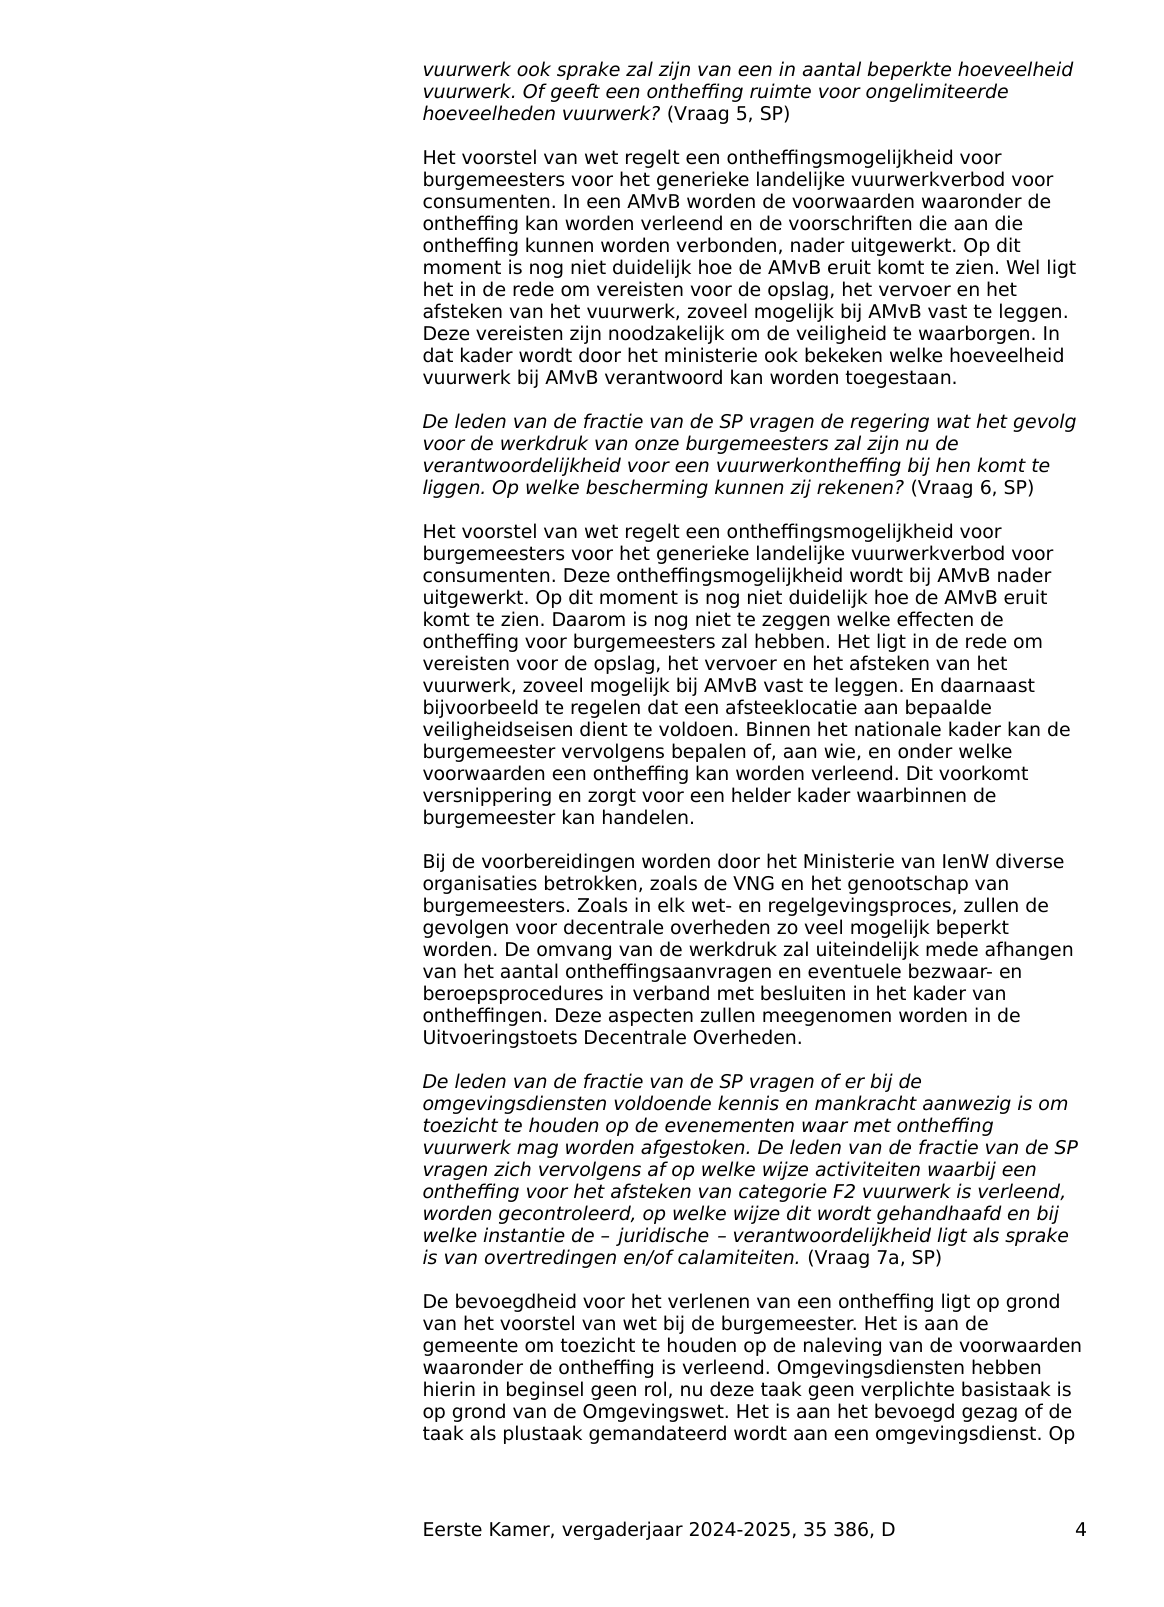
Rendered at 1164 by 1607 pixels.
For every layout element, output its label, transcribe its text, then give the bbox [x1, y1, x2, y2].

text De bevoegdheid voor het verlenen van een ontheffing ligt op grond van het voorstel van wet bij de burgemeester. Het is aan de gemeente om toezicht te houden op de naleving van de voorwaarden waaronder de ontheffing is verleend. Omgevingsdiensten hebben hierin in beginsel geen rol, nu deze taak geen verplichte basistaak is op grond van de Omgevingswet. Het is aan het bevoegd gezag of de taak als plustaak gemandateerd wordt aan een omgevingsdienst. Op [422, 1291, 1087, 1445]
text Het voorstel van wet regelt een ontheffingsmogelijkheid voor burgemeesters voor het generieke landelijke vuurwerkverbod voor consumenten. In een AMvB worden de voorwaarden waaronder de ontheffing kan worden verleend en de voorschriften die aan die ontheffing kunnen worden verbonden, nader uitgewerkt. Op dit moment is nog niet duidelijk hoe de AMvB eruit komt te zien. Wel ligt het in de rede om vereisten voor de opslag, het vervoer en het afsteken van het vuurwerk, zoveel mogelijk bij AMvB vast te leggen. Deze vereisten zijn noodzakelijk om de veiligheid te waarborgen. In dat kader wordt door het ministerie ook bekeken welke hoeveelheid vuurwerk bij AMvB verantwoord kan worden toegestaan. [422, 147, 1087, 389]
text De leden van de fractie van de SP vragen of er bij de omgevingsdiensten voldoende kennis en mankracht aanwezig is om toezicht te houden op de evenementen waar met ontheffing vuurwerk mag worden afgestoken. De leden van de fractie van de SP vragen zich vervolgens af op welke wijze activiteiten waarbij een ontheffing voor het afsteken van categorie F2 vuurwerk is verleend, worden gecontroleerd, op welke wijze dit wordt gehandhaafd en bij welke instantie de – juridische – verantwoordelijkheid ligt als sprake is van overtredingen en/of calamiteiten. (Vraag 7a, SP) [422, 1071, 1087, 1269]
text De leden van de fractie van de SP vragen de regering wat het gevolg voor de werkdruk van onze burgemeesters zal zijn nu de verantwoordelijkheid voor een vuurwerkontheffing bij hen komt te liggen. Op welke bescherming kunnen zij rekenen? (Vraag 6, SP) [422, 411, 1087, 499]
text Bij de voorbereidingen worden door het Ministerie van IenW diverse organisaties betrokken, zoals de VNG en het genootschap van burgemeesters. Zoals in elk wet- en regelgevingsproces, zullen de gevolgen voor decentrale overheden zo veel mogelijk beperkt worden. De omvang van de werkdruk zal uiteindelijk mede afhangen van het aantal ontheffingsaanvragen en eventuele bezwaar- en beroepsprocedures in verband met besluiten in het kader van ontheffingen. Deze aspecten zullen meegenomen worden in de Uitvoeringstoets Decentrale Overheden. [422, 851, 1087, 1049]
text vuurwerk ook sprake zal zijn van een in aantal beperkte hoeveelheid vuurwerk. Of geeft een ontheffing ruimte voor ongelimiteerde hoeveelheden vuurwerk? (Vraag 5, SP) [422, 59, 1087, 125]
text Het voorstel van wet regelt een ontheffingsmogelijkheid voor burgemeesters voor het generieke landelijke vuurwerkverbod voor consumenten. Deze ontheffingsmogelijkheid wordt bij AMvB nader uitgewerkt. Op dit moment is nog niet duidelijk hoe de AMvB eruit komt te zien. Daarom is nog niet te zeggen welke effecten de ontheffing voor burgemeesters zal hebben. Het ligt in de rede om vereisten voor de opslag, het vervoer en het afsteken van het vuurwerk, zoveel mogelijk bij AMvB vast te leggen. En daarnaast bijvoorbeeld te regelen dat een afsteeklocatie aan bepaalde veiligheidseisen dient te voldoen. Binnen het nationale kader kan de burgemeester vervolgens bepalen of, aan wie, en onder welke voorwaarden een ontheffing kan worden verleend. Dit voorkomt versnippering en zorgt voor een helder kader waarbinnen de burgemeester kan handelen. [422, 521, 1087, 829]
